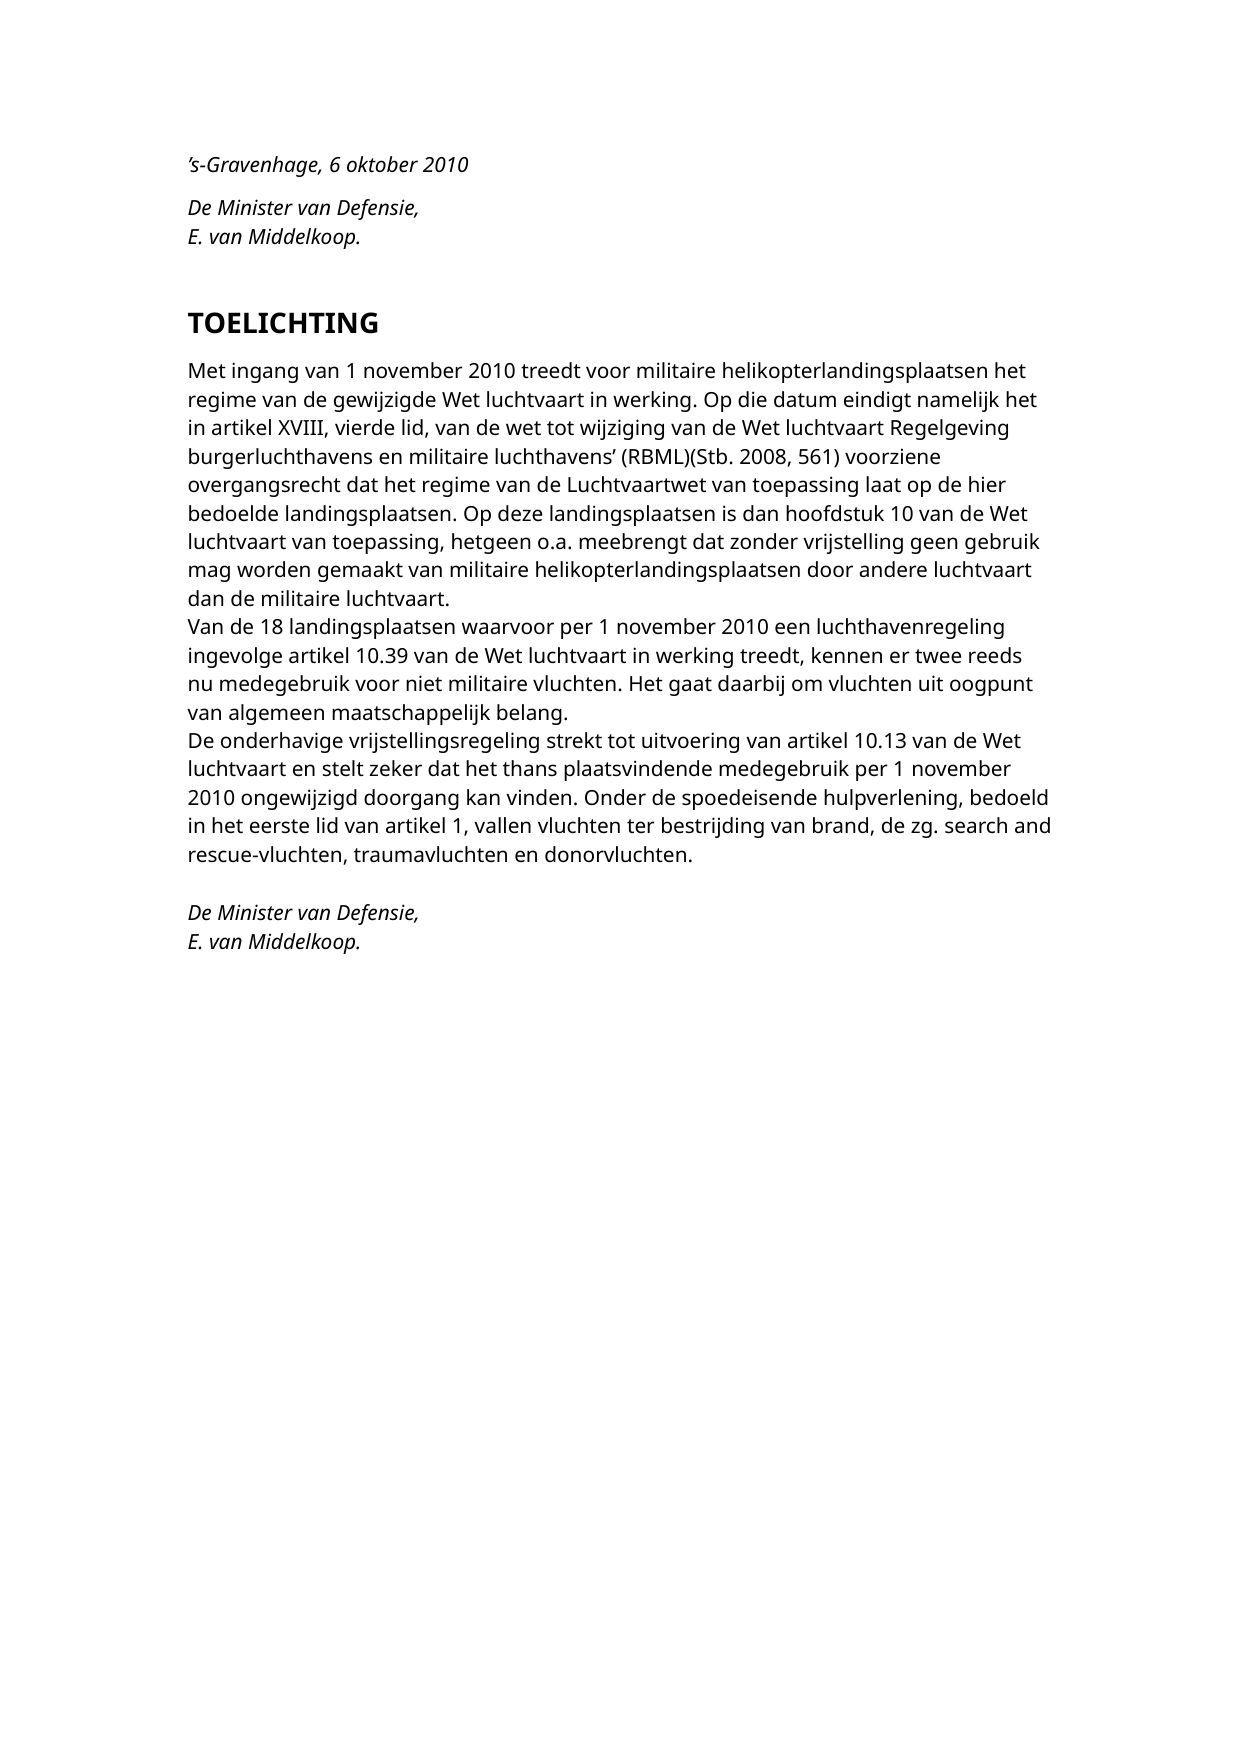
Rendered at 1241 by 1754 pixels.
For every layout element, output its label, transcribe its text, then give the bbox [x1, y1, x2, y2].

text Van de 18 landingsplaatsen waarvoor per 1 november 2010 een luchthavenregeling ingevolge artikel 10.39 van de Wet luchtvaart in werking treedt, kennen er twee reeds nu medegebruik voor niet militaire vluchten. Het gaat daarbij om vluchten uit oogpunt van algemeen maatschappelijk belang. [187, 612, 1053, 726]
text E. van Middelkoop. [187, 927, 1053, 955]
text De onderhavige vrijstellingsregeling strekt tot uitvoering van artikel 10.13 van de Wet luchtvaart en stelt zeker dat het thans plaatsvindende medegebruik per 1 november 2010 ongewijzigd doorgang kan vinden. Onder de spoedeisende hulpverlening, bedoeld in het eerste lid van artikel 1, vallen vluchten ter bestrijding van brand, de zg. search and rescue-vluchten, traumavluchten en donorvluchten. [187, 726, 1053, 868]
text ’s-Gravenhage, 6 oktober 2010 [187, 150, 1053, 178]
text Met ingang van 1 november 2010 treedt voor militaire helikopterlandingsplaatsen het regime van de gewijzigde Wet luchtvaart in werking. Op die datum eindigt namelijk het in artikel XVIII, vierde lid, van de wet tot wijziging van de Wet luchtvaart Regelgeving burgerluchthavens en militaire luchthavens’ (RBML)(Stb. 2008, 561) voorziene overgangsrecht dat het regime van de Luchtvaartwet van toepassing laat op de hier bedoelde landingsplaatsen. Op deze landingsplaatsen is dan hoofdstuk 10 van de Wet luchtvaart van toepassing, hetgeen o.a. meebrengt dat zonder vrijstelling geen gebruik mag worden gemaakt van militaire helikopterlandingsplaatsen door andere luchtvaart dan de militaire luchtvaart. [187, 356, 1053, 612]
text E. van Middelkoop. [187, 222, 1053, 250]
text De Minister van Defensie, [187, 193, 1053, 222]
text De Minister van Defensie, [187, 898, 1053, 927]
subtitle TOELICHTING [187, 303, 1053, 341]
